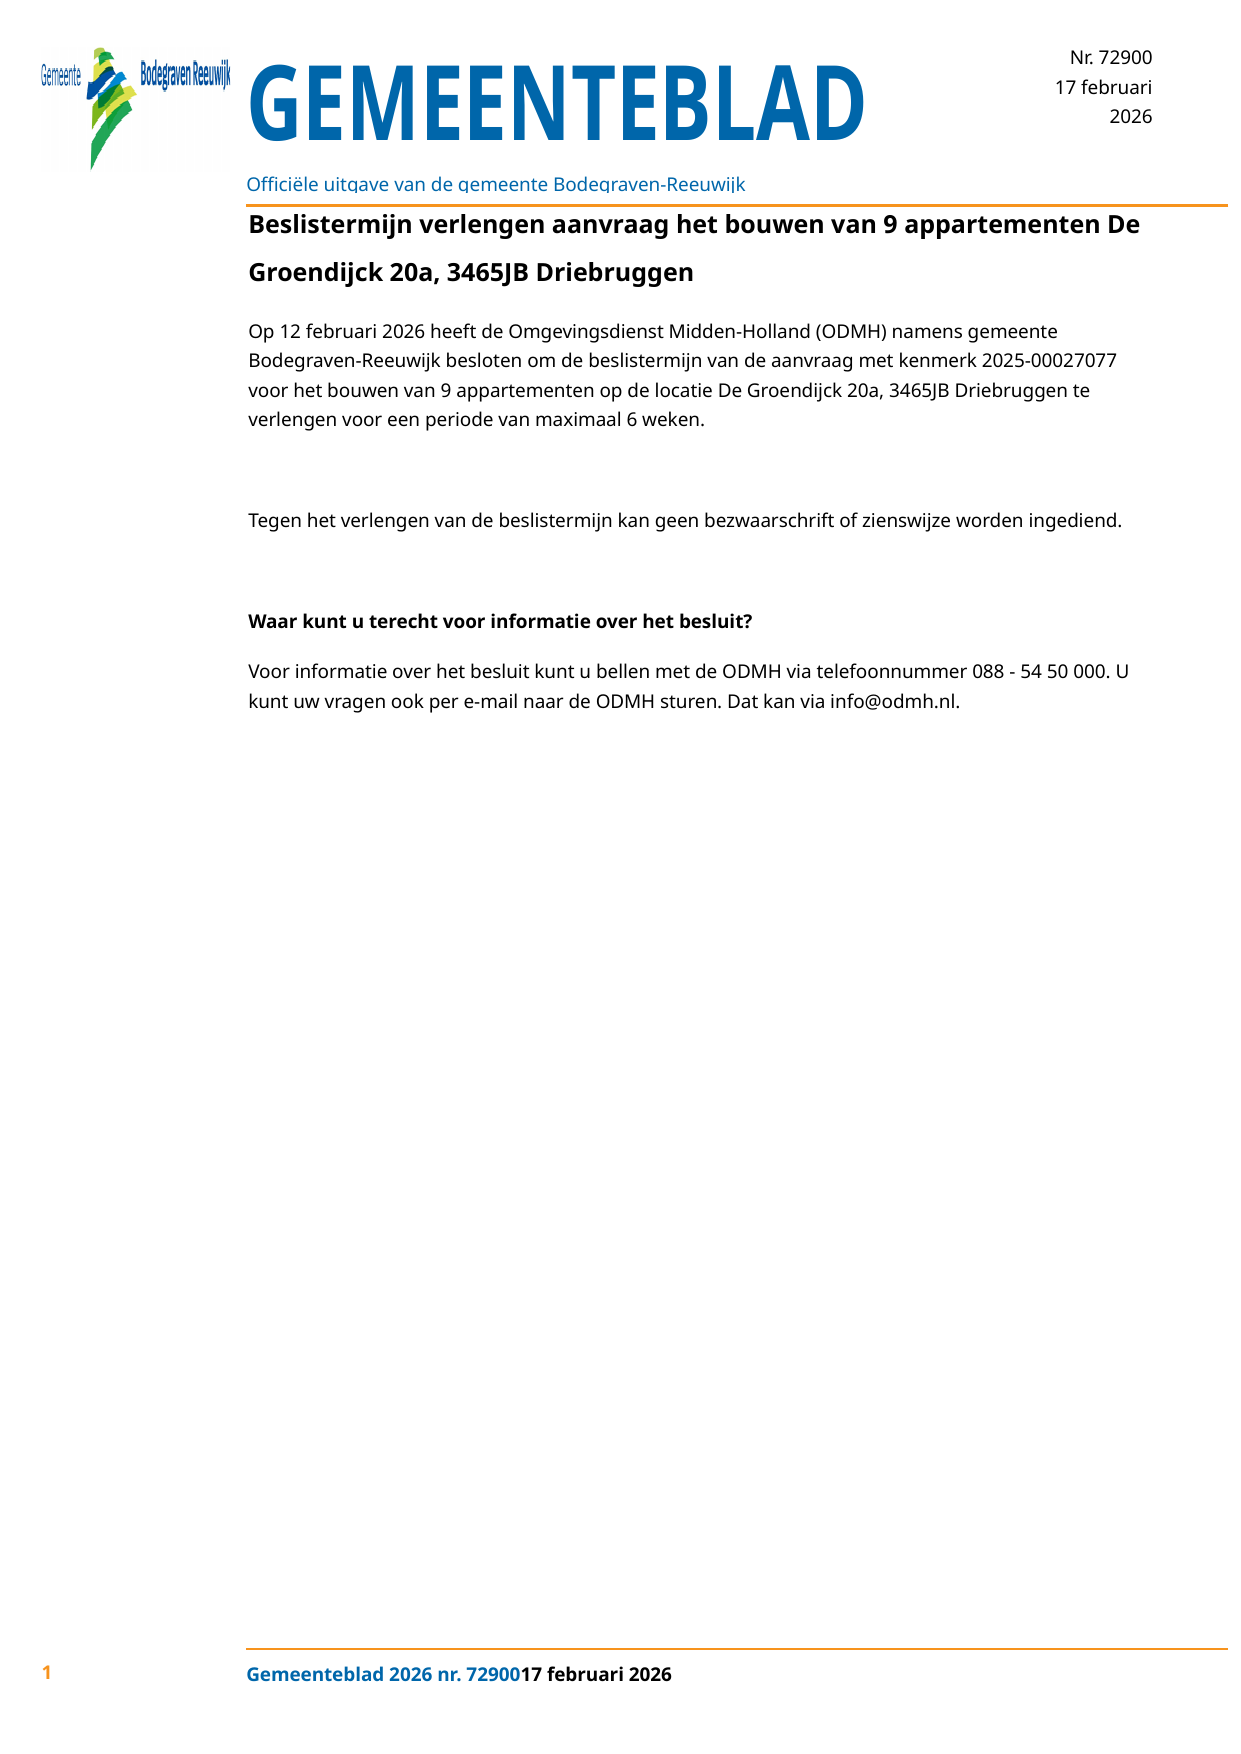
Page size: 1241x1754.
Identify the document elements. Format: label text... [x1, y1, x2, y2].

text Tegen het verlengen van de beslistermijn kan geen bezwaarschrift of zienswijze worden ingediend. [248, 507, 1152, 533]
picture [41, 47, 231, 172]
text Waar kunt u terecht voor informatie over het besluit? [248, 608, 1152, 634]
text Op 12 februari 2026 heeft de Omgevingsdienst Midden-Holland (ODMH) namens gemeente Bodegraven-Reeuwijk besloten om de beslistermijn van de aanvraag met kenmerk 2025-00027077 voor het bouwen van 9 appartementen op de locatie De Groendijck 20a, 3465JB Driebruggen te verlengen voor een periode van maximaal 6 weken. [248, 318, 1152, 432]
text Voor informatie over het besluit kunt u bellen met de ODMH via telefoonnummer 088 - 54 50 000. U kunt uw vragen ook per e-mail naar de ODMH sturen. Dat kan via info@odmh.nl. [248, 659, 1152, 714]
text Beslistermijn verlengen aanvraag het bouwen van 9 appartementen De Groendijck 20a, 3465JB Driebruggen [248, 207, 1152, 288]
